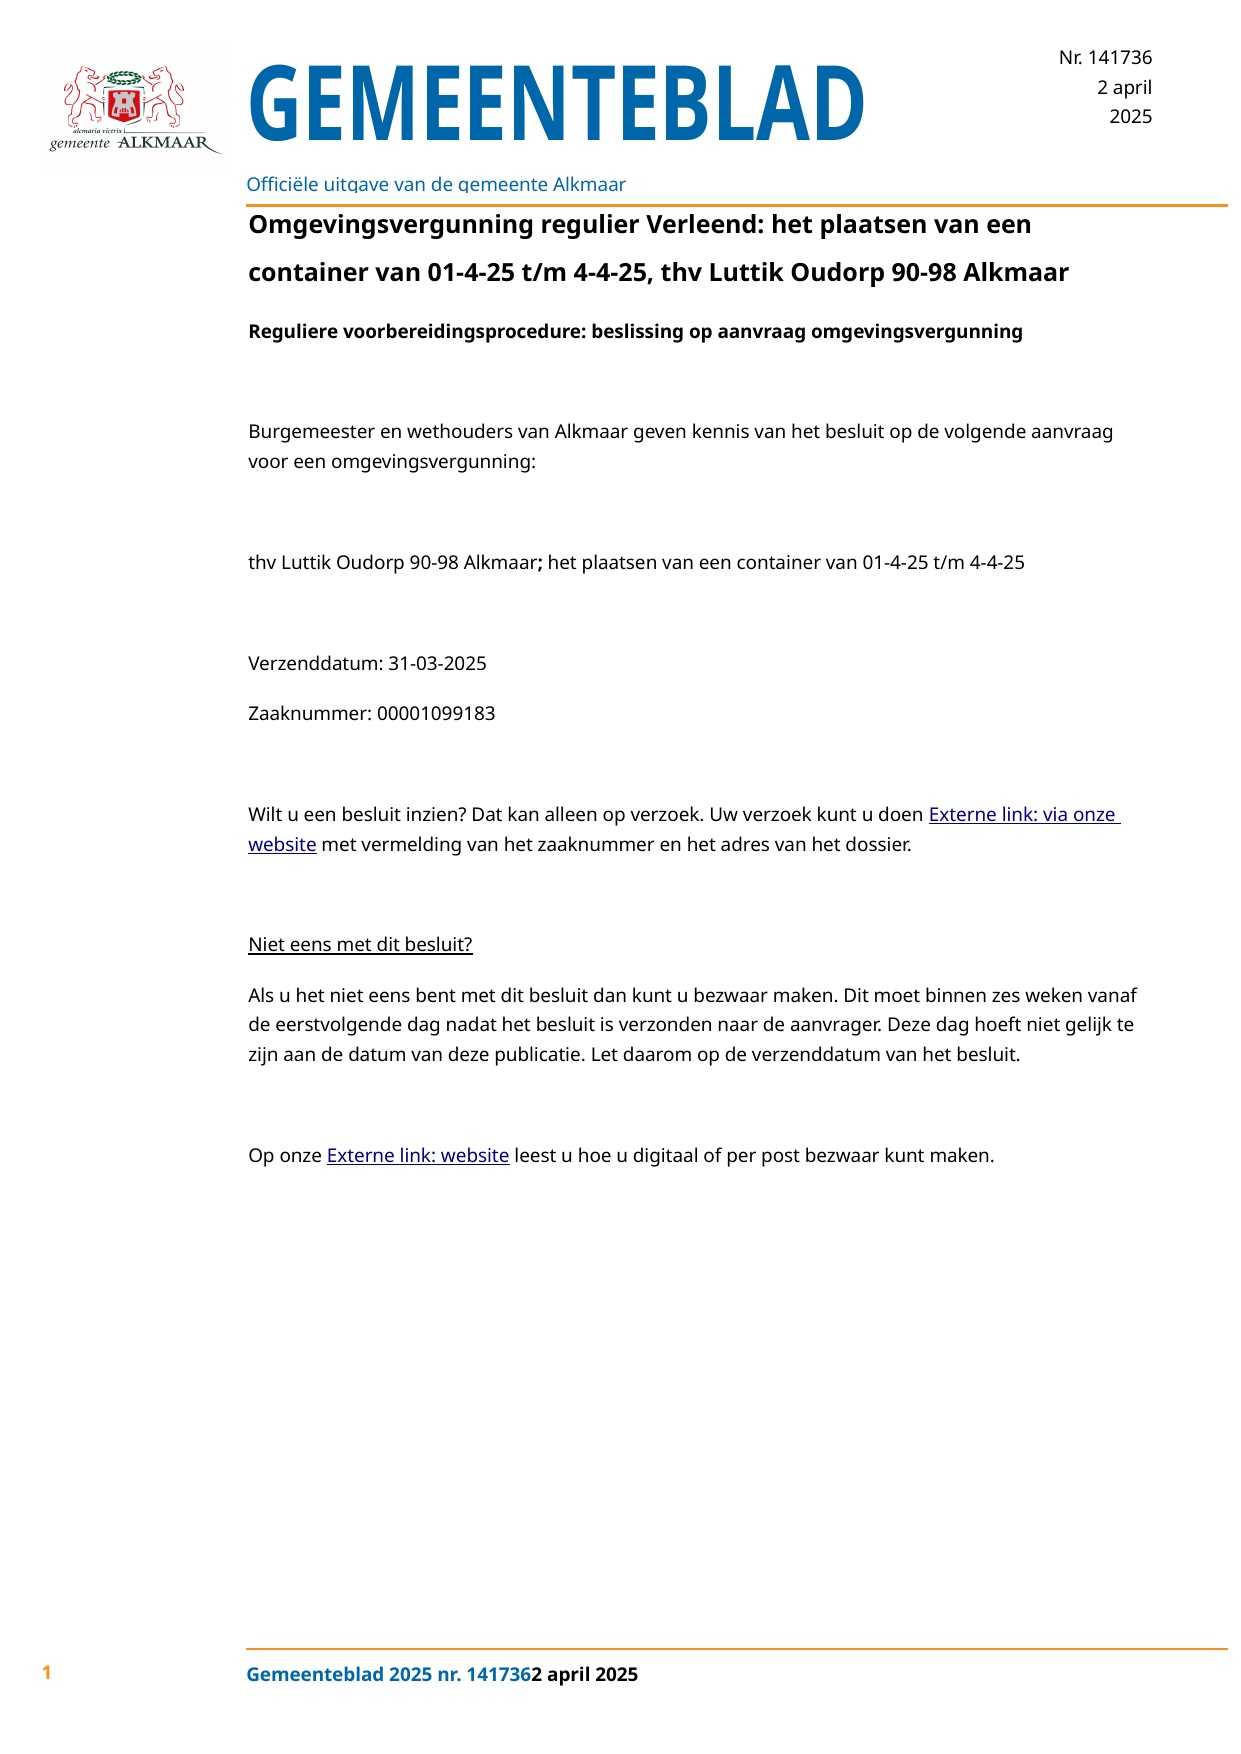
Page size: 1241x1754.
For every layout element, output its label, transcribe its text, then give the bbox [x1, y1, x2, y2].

text Burgemeester en wethouders van Alkmaar geven kennis van het besluit op de volgende aanvraag voor een omgevingsvergunning: [248, 419, 1152, 474]
picture [41, 47, 231, 172]
text Verzenddatum: 31-03-2025 [248, 650, 1152, 676]
text Niet eens met dit besluit? [248, 932, 1152, 957]
text Reguliere voorbereidingsprocedure: beslissing op aanvraag omgevingsvergunning [248, 318, 1152, 344]
text thv Luttik Oudorp 90-98 Alkmaar; het plaatsen van een container van 01-4-25 t/m 4-4-25 [248, 549, 1152, 575]
text Omgevingsvergunning regulier Verleend: het plaatsen van een container van 01-4-25 t/m 4-4-25, thv Luttik Oudorp 90-98 Alkmaar [248, 207, 1152, 288]
text Wilt u een besluit inzien? Dat kan alleen op verzoek. Uw verzoek kunt u doen Externe link: via onze website met vermelding van het zaaknummer en het adres van het dossier. [248, 801, 1152, 857]
text Op onze Externe link: website leest u hoe u digitaal of per post bezwaar kunt maken. [248, 1142, 1152, 1168]
text Als u het niet eens bent met dit besluit dan kunt u bezwaar maken. Dit moet binnen zes weken vanaf de eerstvolgende dag nadat het besluit is verzonden naar de aanvrager. Deze dag hoeft niet gelijk te zijn aan de datum van deze publicatie. Let daarom op de verzenddatum van het besluit. [248, 982, 1152, 1067]
text Zaaknummer: 00001099183 [248, 700, 1152, 726]
